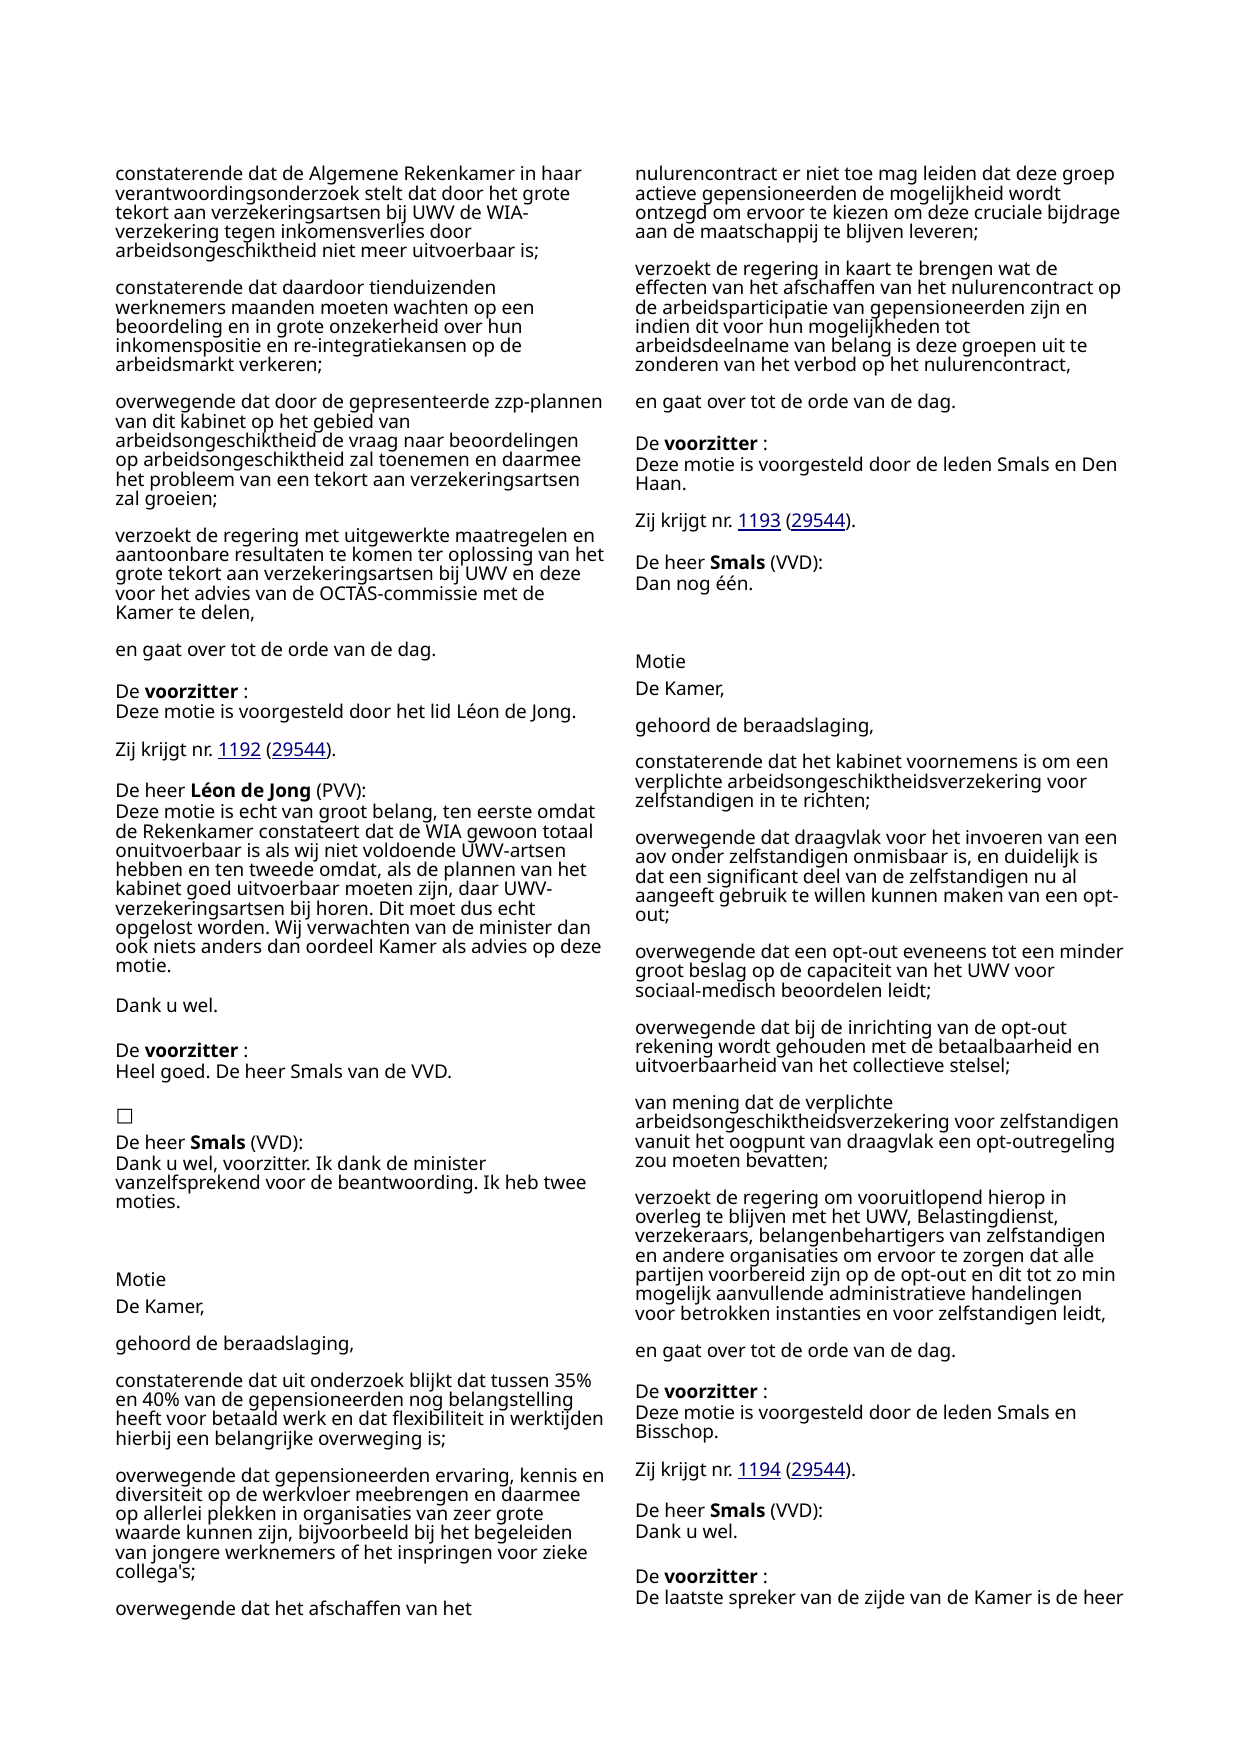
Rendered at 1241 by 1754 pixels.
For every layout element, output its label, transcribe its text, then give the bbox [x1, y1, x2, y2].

text De heer Smals (VVD): [635, 1498, 1125, 1523]
text De voorzitter : [115, 678, 605, 703]
text verzoekt de regering met uitgewerkte maatregelen en aantoonbare resultaten te komen ter oplossing van het grote tekort aan verzekeringsartsen bij UWV en deze voor het advies van de OCTAS-commissie met de Kamer te delen, [115, 527, 605, 623]
text constaterende dat het kabinet voornemens is om een verplichte arbeidsongeschiktheidsverzekering voor zelfstandigen in te richten; [635, 753, 1125, 811]
text overwegende dat draagvlak voor het invoeren van een aov onder zelfstandigen onmisbaar is, en duidelijk is dat een significant deel van de zelfstandigen nu al aangeeft gebruik te willen kunnen maken van een opt-out; [635, 829, 1125, 925]
text en gaat over tot de orde van de dag. [635, 393, 1125, 413]
text De Kamer, [635, 679, 1125, 699]
text constaterende dat daardoor tienduizenden werknemers maanden moeten wachten op een beoordeling en in grote onzekerheid over hun inkomenspositie en re-integratiekansen op de arbeidsmarkt verkeren; [115, 279, 605, 376]
text overwegende dat een opt-out eveneens tot een minder groot beslag op de capaciteit van het UWV voor sociaal-medisch beoordelen leidt; [635, 943, 1125, 1001]
text De Kamer, [115, 1298, 605, 1317]
text Dank u wel, voorzitter. Ik dank de minister vanzelfsprekend voor de beantwoording. Ik heb twee moties. [115, 1155, 605, 1213]
text De heer Smals (VVD): [115, 1129, 605, 1155]
text verzoekt de regering in kaart te brengen wat de effecten van het afschaffen van het nulurencontract op de arbeidsparticipatie van gepensioneerden zijn en indien dit voor hun mogelijkheden tot arbeidsdeelname van belang is deze groepen uit te zonderen van het verbod op het nulurencontract, [635, 260, 1125, 376]
text Deze motie is voorgesteld door de leden Smals en Den Haan. [635, 456, 1125, 495]
text De voorzitter : [635, 1563, 1125, 1589]
text De voorzitter : [635, 430, 1125, 456]
text Deze motie is voorgesteld door de leden Smals en Bisschop. [635, 1404, 1125, 1443]
text constaterende dat uit onderzoek blijkt dat tussen 35% en 40% van de gepensioneerden nog belangstelling heeft voor betaald werk en dat flexibiliteit in werktijden hierbij een belangrijke overweging is; [115, 1372, 605, 1449]
text De laatste spreker van de zijde van de Kamer is de heer [635, 1589, 1125, 1608]
text Zij krijgt nr. 1192 (29544). [115, 741, 605, 760]
text Deze motie is voorgesteld door het lid Léon de Jong. [115, 703, 605, 723]
text van mening dat de verplichte arbeidsongeschiktheidsverzekering voor zelfstandigen vanuit het oogpunt van draagvlak een opt-outregeling zou moeten bevatten; [635, 1094, 1125, 1171]
text De heer Smals (VVD): [635, 549, 1125, 575]
text ⬜ [115, 1103, 605, 1129]
text gehoord de beraadslaging, [635, 717, 1125, 736]
text overwegende dat het afschaffen van het [115, 1600, 605, 1619]
text De heer Léon de Jong (PVV): [115, 778, 605, 803]
text De voorzitter : [635, 1378, 1125, 1404]
text Heel goed. De heer Smals van de VVD. [115, 1063, 605, 1083]
text Dank u wel. [635, 1523, 1125, 1543]
text en gaat over tot de orde van de dag. [115, 641, 605, 660]
text Motie [635, 648, 1125, 674]
text De voorzitter : [115, 1038, 605, 1063]
text constaterende dat de Algemene Rekenkamer in haar verantwoordingsonderzoek stelt dat door het grote tekort aan verzekeringsartsen bij UWV de WIA-verzekering tegen inkomensverlies door arbeidsongeschiktheid niet meer uitvoerbaar is; [115, 165, 605, 262]
text Zij krijgt nr. 1194 (29544). [635, 1461, 1125, 1480]
text Motie [115, 1266, 605, 1292]
text Dan nog één. [635, 575, 1125, 594]
text overwegende dat gepensioneerden ervaring, kennis en diversiteit op de werkvloer meebrengen en daarmee op allerlei plekken in organisaties van zeer grote waarde kunnen zijn, bijvoorbeeld bij het begeleiden van jongere werknemers of het inspringen voor zieke collega's; [115, 1467, 605, 1582]
text gehoord de beraadslaging, [115, 1335, 605, 1354]
text overwegende dat door de gepresenteerde zzp-plannen van dit kabinet op het gebied van arbeidsongeschiktheid de vraag naar beoordelingen op arbeidsongeschiktheid zal toenemen en daarmee het probleem van een tekort aan verzekeringsartsen zal groeien; [115, 393, 605, 509]
text nulurencontract er niet toe mag leiden dat deze groep actieve gepensioneerden de mogelijkheid wordt ontzegd om ervoor te kiezen om deze cruciale bijdrage aan de maatschappij te blijven leveren; [635, 165, 1125, 242]
text verzoekt de regering om vooruitlopend hierop in overleg te blijven met het UWV, Belastingdienst, verzekeraars, belangenbehartigers van zelfstandigen en andere organisaties om ervoor te zorgen dat alle partijen voorbereid zijn op de opt-out en dit tot zo min mogelijk aanvullende administratieve handelingen voor betrokken instanties en voor zelfstandigen leidt, [635, 1189, 1125, 1324]
text Deze motie is echt van groot belang, ten eerste omdat de Rekenkamer constateert dat de WIA gewoon totaal onuitvoerbaar is als wij niet voldoende UWV-artsen hebben en ten tweede omdat, als de plannen van het kabinet goed uitvoerbaar moeten zijn, daar UWV-verzekeringsartsen bij horen. Dit moet dus echt opgelost worden. Wij verwachten van de minister dan ook niets anders dan oordeel Kamer als advies op deze motie. [115, 803, 605, 977]
text Dank u wel. [115, 997, 605, 1017]
text Zij krijgt nr. 1193 (29544). [635, 512, 1125, 532]
text en gaat over tot de orde van de dag. [635, 1342, 1125, 1361]
text overwegende dat bij de inrichting van de opt-out rekening wordt gehouden met de betaalbaarheid en uitvoerbaarheid van het collectieve stelsel; [635, 1019, 1125, 1076]
